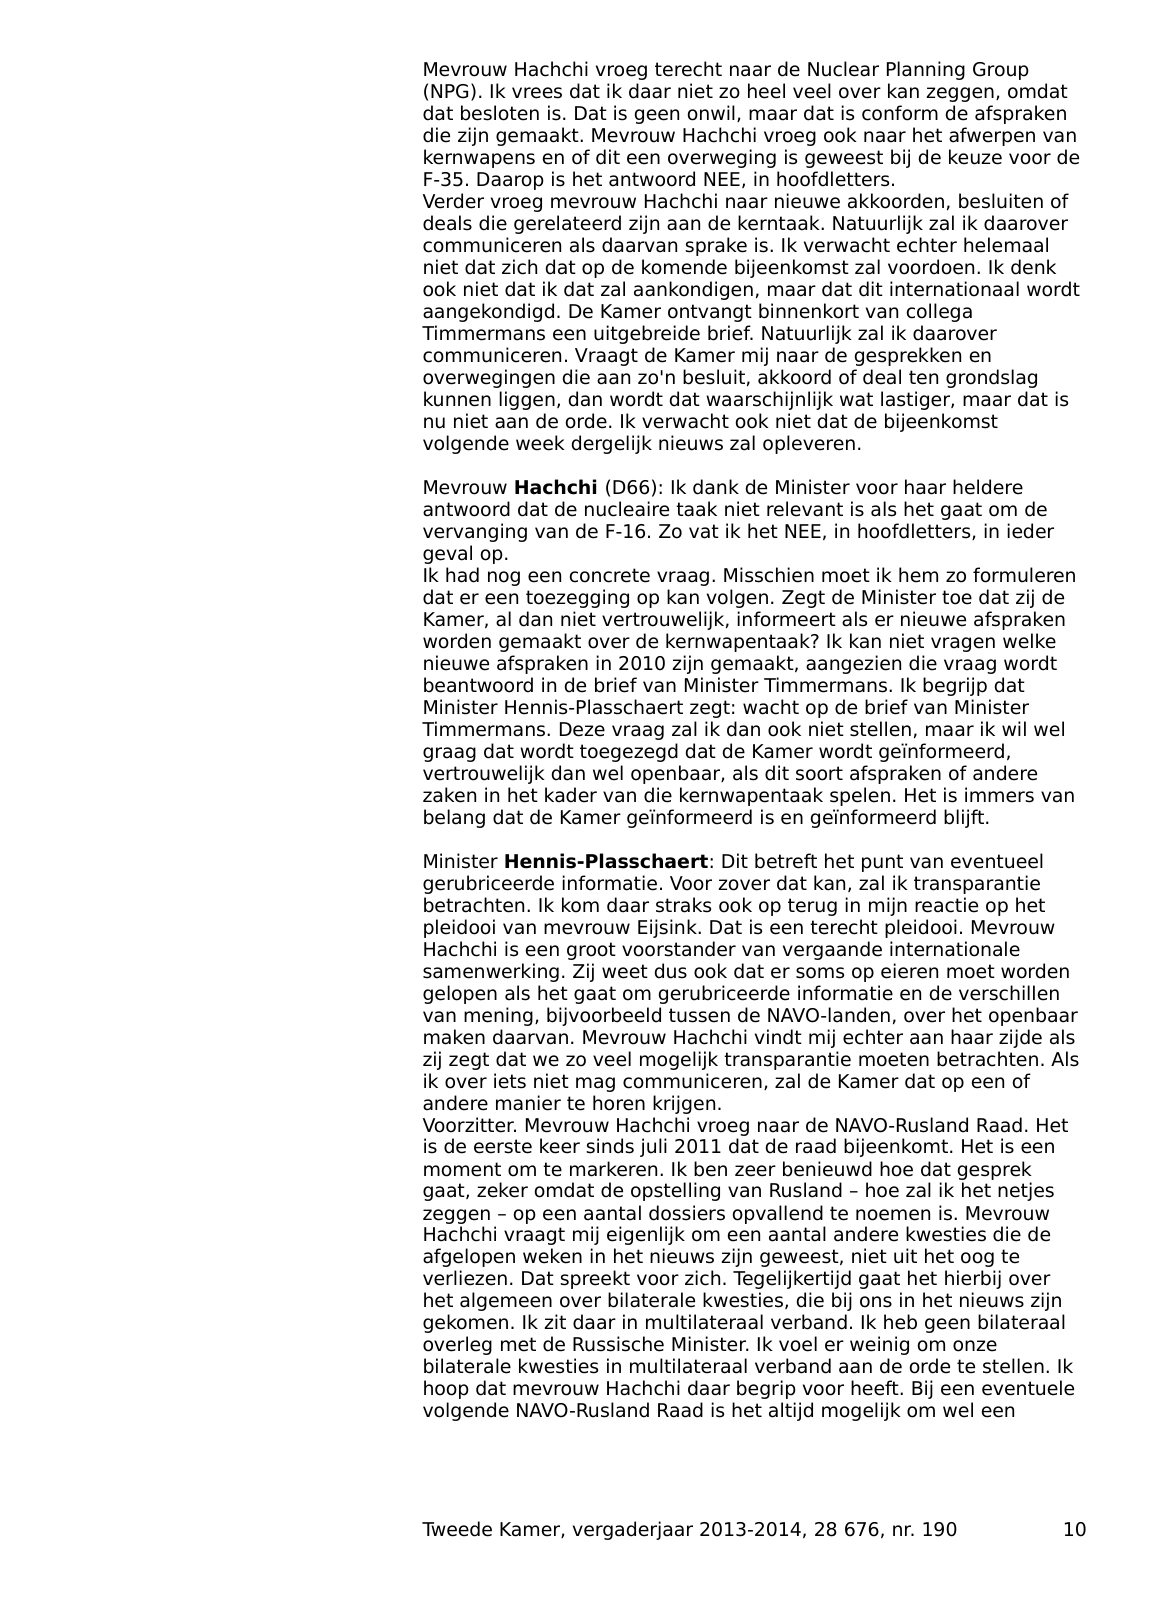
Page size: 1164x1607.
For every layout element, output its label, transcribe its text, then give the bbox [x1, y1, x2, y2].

text Voorzitter. Mevrouw Hachchi vroeg naar de NAVO-Rusland Raad. Het is de eerste keer sinds juli 2011 dat de raad bijeenkomt. Het is een moment om te markeren. Ik ben zeer benieuwd hoe dat gesprek gaat, zeker omdat de opstelling van Rusland – hoe zal ik het netjes zeggen – op een aantal dossiers opvallend te noemen is. Mevrouw Hachchi vraagt mij eigenlijk om een aantal andere kwesties die de afgelopen weken in het nieuws zijn geweest, niet uit het oog te verliezen. Dat spreekt voor zich. Tegelijkertijd gaat het hierbij over het algemeen over bilaterale kwesties, die bij ons in het nieuws zijn gekomen. Ik zit daar in multilateraal verband. Ik heb geen bilateraal overleg met de Russische Minister. Ik voel er weinig om onze bilaterale kwesties in multilateraal verband aan de orde te stellen. Ik hoop dat mevrouw Hachchi daar begrip voor heeft. Bij een eventuele volgende NAVO-Rusland Raad is het altijd mogelijk om wel een [422, 1114, 1087, 1422]
text Mevrouw Hachchi (D66): Ik dank de Minister voor haar heldere antwoord dat de nucleaire taak niet relevant is als het gaat om de vervanging van de F-16. Zo vat ik het NEE, in hoofdletters, in ieder geval op. [422, 477, 1087, 565]
text Minister Hennis-Plasschaert: Dit betreft het punt van eventueel gerubriceerde informatie. Voor zover dat kan, zal ik transparantie betrachten. Ik kom daar straks ook op terug in mijn reactie op het pleidooi van mevrouw Eijsink. Dat is een terecht pleidooi. Mevrouw Hachchi is een groot voorstander van vergaande internationale samenwerking. Zij weet dus ook dat er soms op eieren moet worden gelopen als het gaat om gerubriceerde informatie en de verschillen van mening, bijvoorbeeld tussen de NAVO-landen, over het openbaar maken daarvan. Mevrouw Hachchi vindt mij echter aan haar zijde als zij zegt dat we zo veel mogelijk transparantie moeten betrachten. Als ik over iets niet mag communiceren, zal de Kamer dat op een of andere manier te horen krijgen. [422, 851, 1087, 1114]
text Ik had nog een concrete vraag. Misschien moet ik hem zo formuleren dat er een toezegging op kan volgen. Zegt de Minister toe dat zij de Kamer, al dan niet vertrouwelijk, informeert als er nieuwe afspraken worden gemaakt over de kernwapentaak? Ik kan niet vragen welke nieuwe afspraken in 2010 zijn gemaakt, aangezien die vraag wordt beantwoord in de brief van Minister Timmermans. Ik begrijp dat Minister Hennis-Plasschaert zegt: wacht op de brief van Minister Timmermans. Deze vraag zal ik dan ook niet stellen, maar ik wil wel graag dat wordt toegezegd dat de Kamer wordt geïnformeerd, vertrouwelijk dan wel openbaar, als dit soort afspraken of andere zaken in het kader van die kernwapentaak spelen. Het is immers van belang dat de Kamer geïnformeerd is en geïnformeerd blijft. [422, 565, 1087, 828]
text Mevrouw Hachchi vroeg terecht naar de Nuclear Planning Group (NPG). Ik vrees dat ik daar niet zo heel veel over kan zeggen, omdat dat besloten is. Dat is geen onwil, maar dat is conform de afspraken die zijn gemaakt. Mevrouw Hachchi vroeg ook naar het afwerpen van kernwapens en of dit een overweging is geweest bij de keuze voor de F-35. Daarop is het antwoord NEE, in hoofdletters. [422, 59, 1087, 191]
text Verder vroeg mevrouw Hachchi naar nieuwe akkoorden, besluiten of deals die gerelateerd zijn aan de kerntaak. Natuurlijk zal ik daarover communiceren als daarvan sprake is. Ik verwacht echter helemaal niet dat zich dat op de komende bijeenkomst zal voordoen. Ik denk ook niet dat ik dat zal aankondigen, maar dat dit internationaal wordt aangekondigd. De Kamer ontvangt binnenkort van collega Timmermans een uitgebreide brief. Natuurlijk zal ik daarover communiceren. Vraagt de Kamer mij naar de gesprekken en overwegingen die aan zo'n besluit, akkoord of deal ten grondslag kunnen liggen, dan wordt dat waarschijnlijk wat lastiger, maar dat is nu niet aan de orde. Ik verwacht ook niet dat de bijeenkomst volgende week dergelijk nieuws zal opleveren. [422, 191, 1087, 455]
